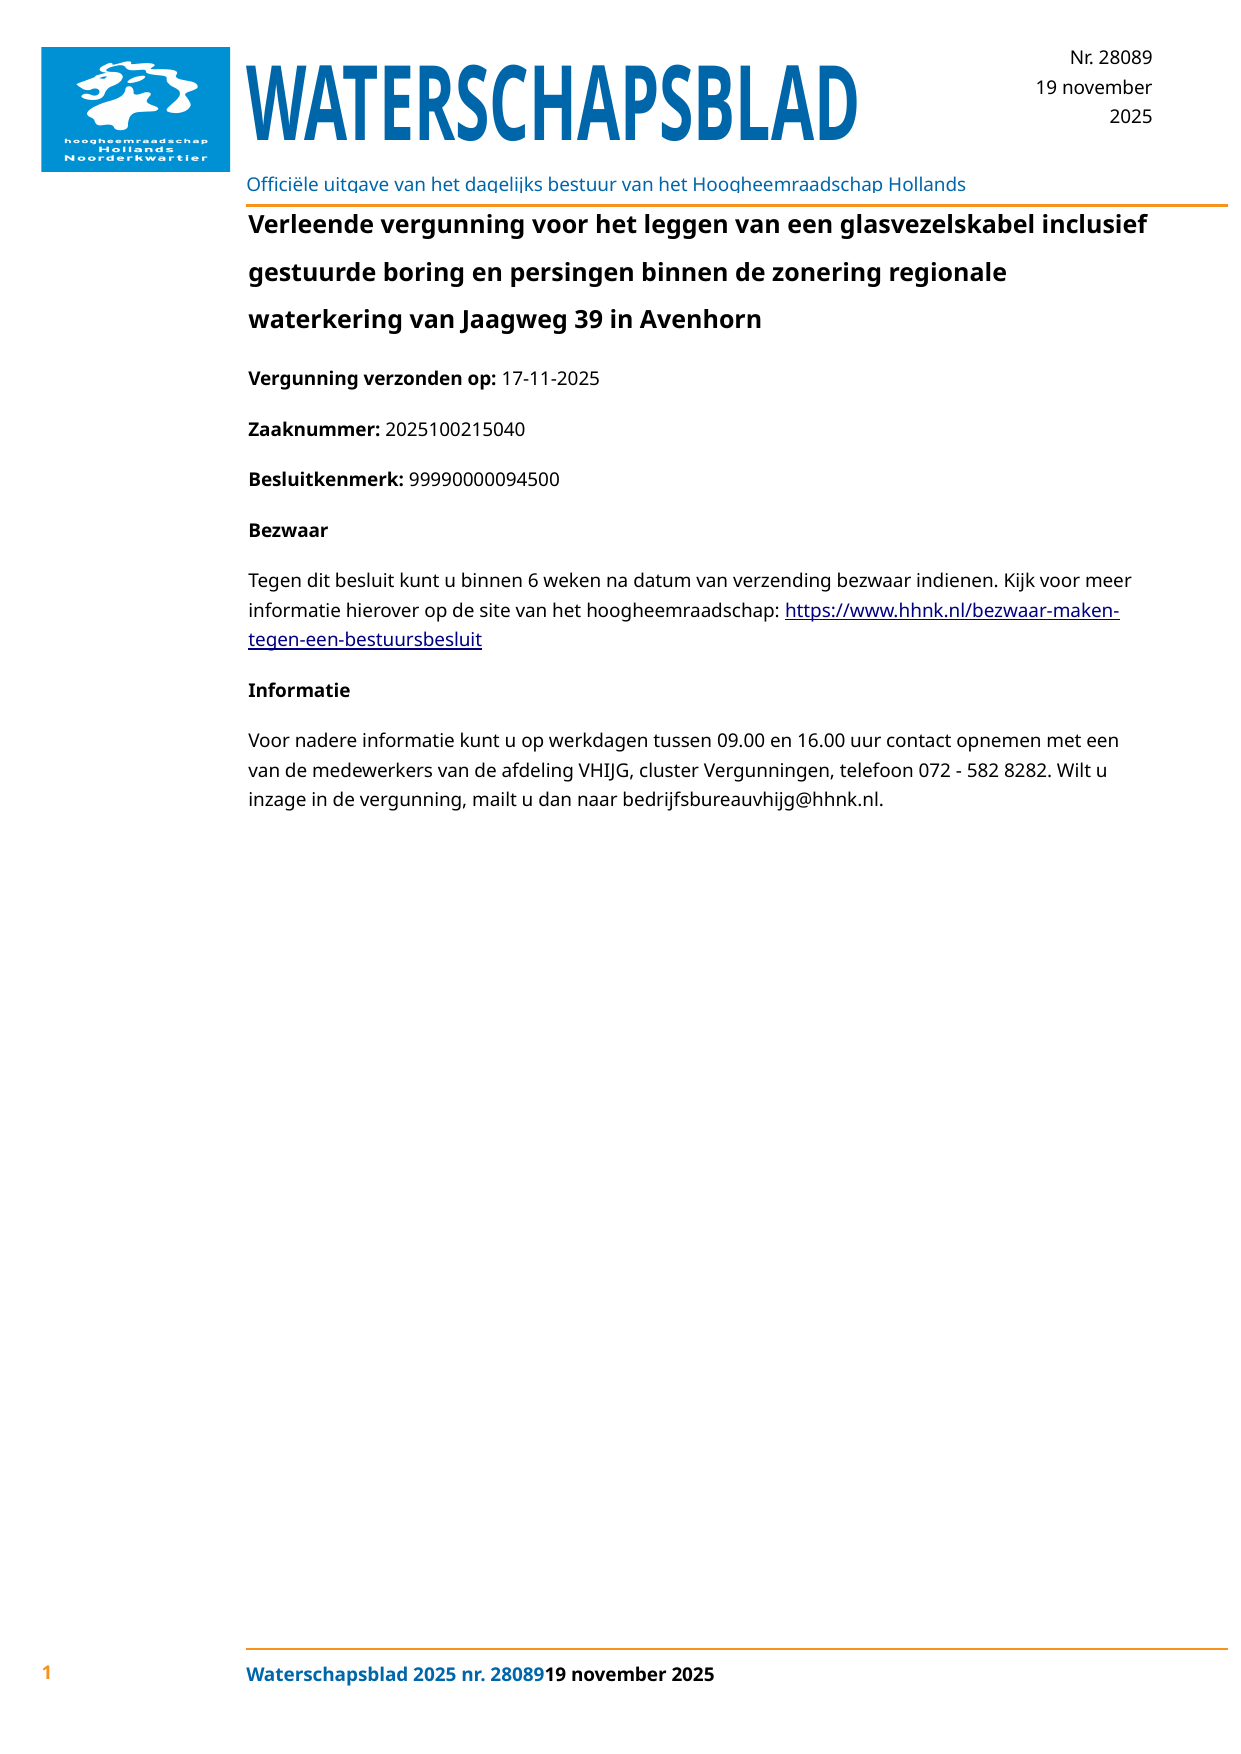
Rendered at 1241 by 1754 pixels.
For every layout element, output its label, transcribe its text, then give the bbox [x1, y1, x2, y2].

text Tegen dit besluit kunt u binnen 6 weken na datum van verzending bezwaar indienen. Kijk voor meer informatie hierover op de site van het hoogheemraadschap: https://www.hhnk.nl/bezwaar-maken-tegen-een-bestuursbesluit [248, 567, 1152, 652]
text Vergunning verzonden op: 17-11-2025 [248, 366, 1152, 391]
text Informatie [248, 677, 1152, 702]
picture [118, 62, 197, 112]
text Zaaknummer: 2025100215040 [248, 416, 1152, 442]
text Bezwaar [248, 517, 1152, 542]
text Besluitkenmerk: 99990000094500 [248, 466, 1152, 492]
text Voor nadere informatie kunt u op werkdagen tussen 09.00 en 16.00 uur contact opnemen met een van de medewerkers van de afdeling VHIJG, cluster Vergunningen, telefoon 072 - 582 8282. Wilt u inzage in de vergunning, mailt u dan naar bedrijfsbureauvhijg@hhnk.nl. [248, 727, 1152, 812]
picture [88, 87, 157, 130]
picture [78, 64, 122, 99]
picture [129, 76, 144, 82]
text Verleende vergunning voor het leggen van een glasvezelskabel inclusief gestuurde boring en persingen binnen de zonering regionale waterkering van Jaagweg 39 in Avenhorn [248, 207, 1152, 336]
